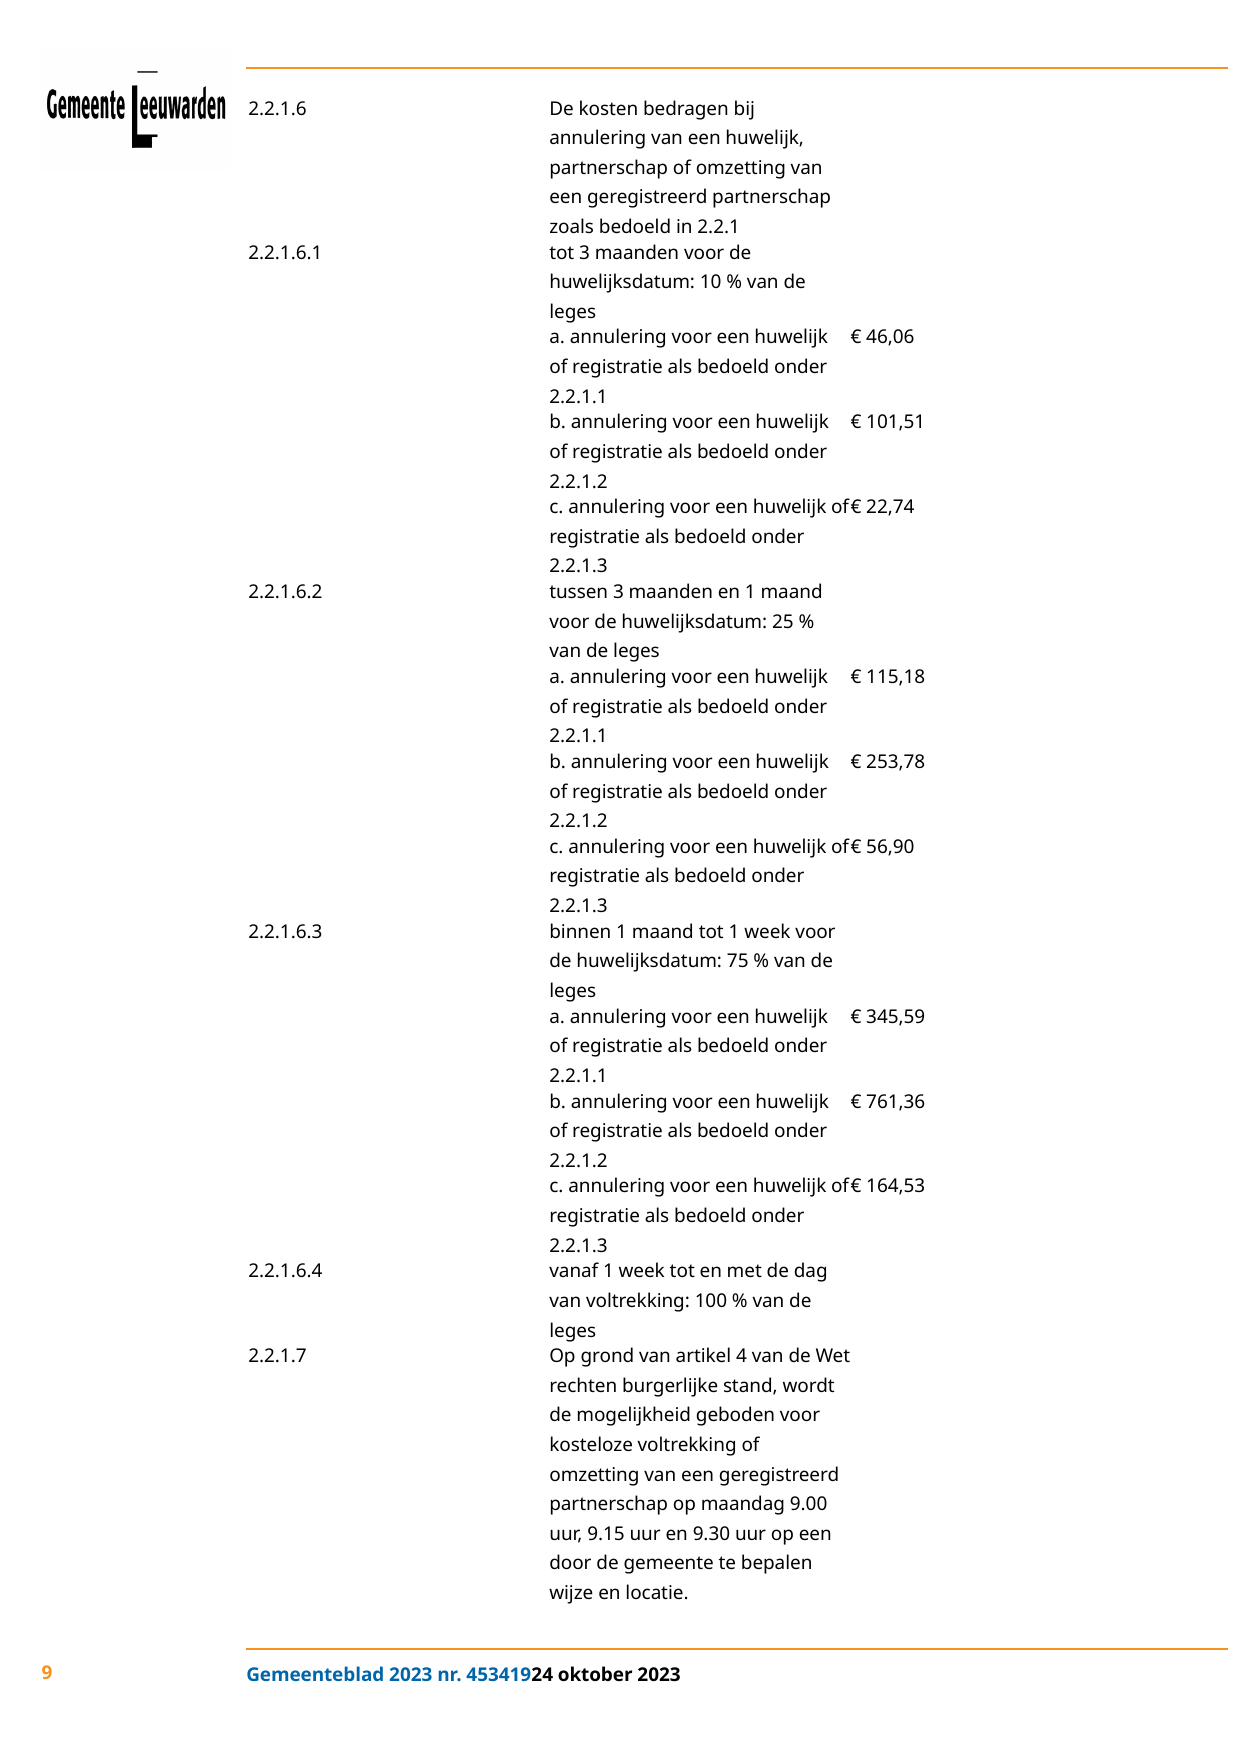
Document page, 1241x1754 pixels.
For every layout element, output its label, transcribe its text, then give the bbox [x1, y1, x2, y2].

table_cell b. annulering voor een huwelijk of registratie als bedoeld onder 2.2.1.2 [549, 1088, 850, 1173]
table_cell [248, 494, 549, 578]
table_cell Op grond van artikel 4 van de Wet rechten burgerlijke stand, wordt de mogelijkheid geboden voor kosteloze voltrekking of omzetting van een geregistreerd partnerschap op maandag 9.00 uur, 9.15 uur en 9.30 uur op een door de gemeente te bepalen wijze en locatie. [549, 1343, 850, 1605]
table_cell [850, 1258, 1152, 1342]
table_cell binnen 1 maand tot 1 week voor de huwelijksdatum: 75 % van de leges [549, 918, 850, 1003]
table_cell vanaf 1 week tot en met de dag van voltrekking: 100 % van de leges [549, 1258, 850, 1342]
table_cell b. annulering voor een huwelijk of registratie als bedoeld onder 2.2.1.2 [549, 409, 850, 493]
table_cell tot 3 maanden voor de huwelijksdatum: 10 % van de leges [549, 239, 850, 324]
table_cell € 253,78 [850, 748, 1152, 833]
table_cell [248, 663, 549, 748]
table_cell c. annulering voor een huwelijk of registratie als bedoeld onder 2.2.1.3 [549, 1173, 850, 1258]
table_cell 2.2.1.6.2 [248, 579, 549, 663]
table_cell € 22,74 [850, 494, 1152, 578]
table_cell [850, 239, 1152, 324]
table_cell [850, 95, 1152, 239]
table_cell 2.2.1.6.1 [248, 239, 549, 324]
table_cell 2.2.1.6.4 [248, 1258, 549, 1342]
table_cell [248, 324, 549, 409]
table_cell a. annulering voor een huwelijk of registratie als bedoeld onder 2.2.1.1 [549, 324, 850, 409]
table_cell € 761,36 [850, 1088, 1152, 1173]
table_cell [850, 1343, 1152, 1605]
picture [41, 47, 231, 172]
table_cell € 115,18 [850, 663, 1152, 748]
table_cell € 46,06 [850, 324, 1152, 409]
table_cell a. annulering voor een huwelijk of registratie als bedoeld onder 2.2.1.1 [549, 663, 850, 748]
table_cell 2.2.1.7 [248, 1343, 549, 1605]
table_cell [248, 748, 549, 833]
table_cell De kosten bedragen bij annulering van een huwelijk, partnerschap of omzetting van een geregistreerd partnerschap zoals bedoeld in 2.2.1 [549, 95, 850, 239]
table_cell € 345,59 [850, 1003, 1152, 1088]
table_cell 2.2.1.6.3 [248, 918, 549, 1003]
table_cell [248, 409, 549, 493]
table_cell [248, 833, 549, 918]
table_cell a. annulering voor een huwelijk of registratie als bedoeld onder 2.2.1.1 [549, 1003, 850, 1088]
table_cell [248, 1003, 549, 1088]
table_cell € 101,51 [850, 409, 1152, 493]
table_cell tussen 3 maanden en 1 maand voor de huwelijksdatum: 25 % van de leges [549, 579, 850, 663]
table_cell [248, 1088, 549, 1173]
table_cell c. annulering voor een huwelijk of registratie als bedoeld onder 2.2.1.3 [549, 494, 850, 578]
table_cell [850, 918, 1152, 1003]
table_cell [850, 579, 1152, 663]
table_cell [248, 1173, 549, 1258]
table_cell b. annulering voor een huwelijk of registratie als bedoeld onder 2.2.1.2 [549, 748, 850, 833]
table_cell c. annulering voor een huwelijk of registratie als bedoeld onder 2.2.1.3 [549, 833, 850, 918]
table_cell 2.2.1.6 [248, 95, 549, 239]
table_cell € 56,90 [850, 833, 1152, 918]
table_cell € 164,53 [850, 1173, 1152, 1258]
